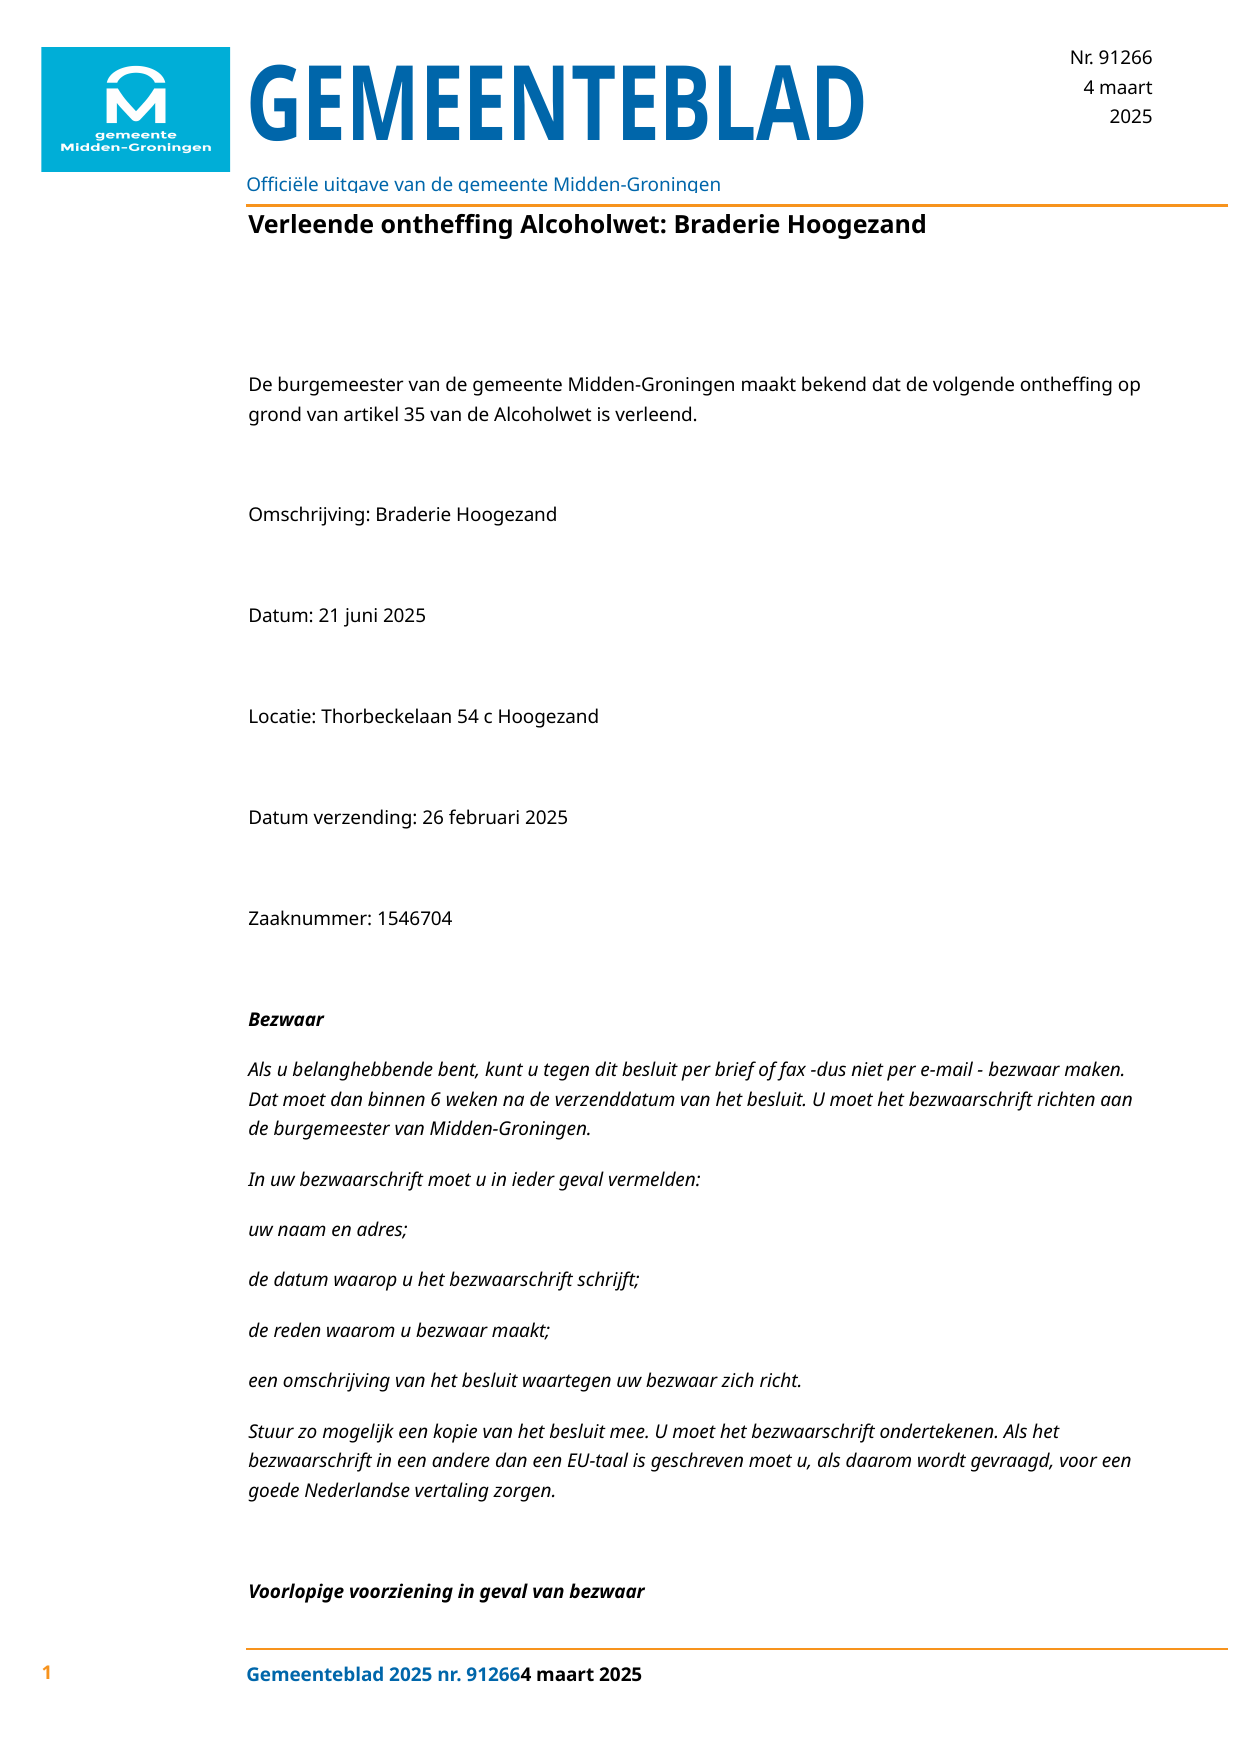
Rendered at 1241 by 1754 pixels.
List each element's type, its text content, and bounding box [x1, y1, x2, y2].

text Verleende ontheffing Alcoholwet: Braderie Hoogezand [248, 207, 1152, 241]
text De burgemeester van de gemeente Midden-Groningen maakt bekend dat de volgende ontheffing op grond van artikel 35 van de Alcoholwet is verleend. [248, 371, 1152, 426]
text de reden waarom u bezwaar maakt; [248, 1317, 1152, 1343]
picture [108, 66, 164, 82]
text uw naam en adres; [248, 1216, 1152, 1242]
text Locatie: Thorbeckelaan 54 c Hoogezand [248, 703, 1152, 729]
text de datum waarop u het bezwaarschrift schrijft; [248, 1267, 1152, 1292]
text Stuur zo mogelijk een kopie van het besluit mee. U moet het bezwaarschrift ondertekenen. Als het bezwaarschrift in een andere dan een EU-taal is geschreven moet u, als daarom wordt gevraagd, voor een goede Nederlandse vertaling zorgen. [248, 1418, 1152, 1503]
text Zaaknummer: 1546704 [248, 905, 1152, 931]
text Omschrijving: Braderie Hoogezand [248, 502, 1152, 527]
text Als u belanghebbende bent, kunt u tegen dit besluit per brief of fax -dus niet per e-mail - bezwaar maken. Dat moet dan binnen 6 weken na de verzenddatum van het besluit. U moet het bezwaarschrift richten aan de burgemeester van Midden-Groningen. [248, 1056, 1152, 1141]
picture [107, 89, 165, 122]
text In uw bezwaarschrift moet u in ieder geval vermelden: [248, 1166, 1152, 1191]
text Datum: 21 juni 2025 [248, 602, 1152, 628]
text Voorlopige voorziening in geval van bezwaar [248, 1578, 1152, 1603]
text Datum verzending: 26 februari 2025 [248, 804, 1152, 830]
picture [184, 146, 190, 153]
text Bezwaar [248, 1006, 1152, 1031]
text een omschrijving van het besluit waartegen uw bezwaar zich richt. [248, 1367, 1152, 1393]
